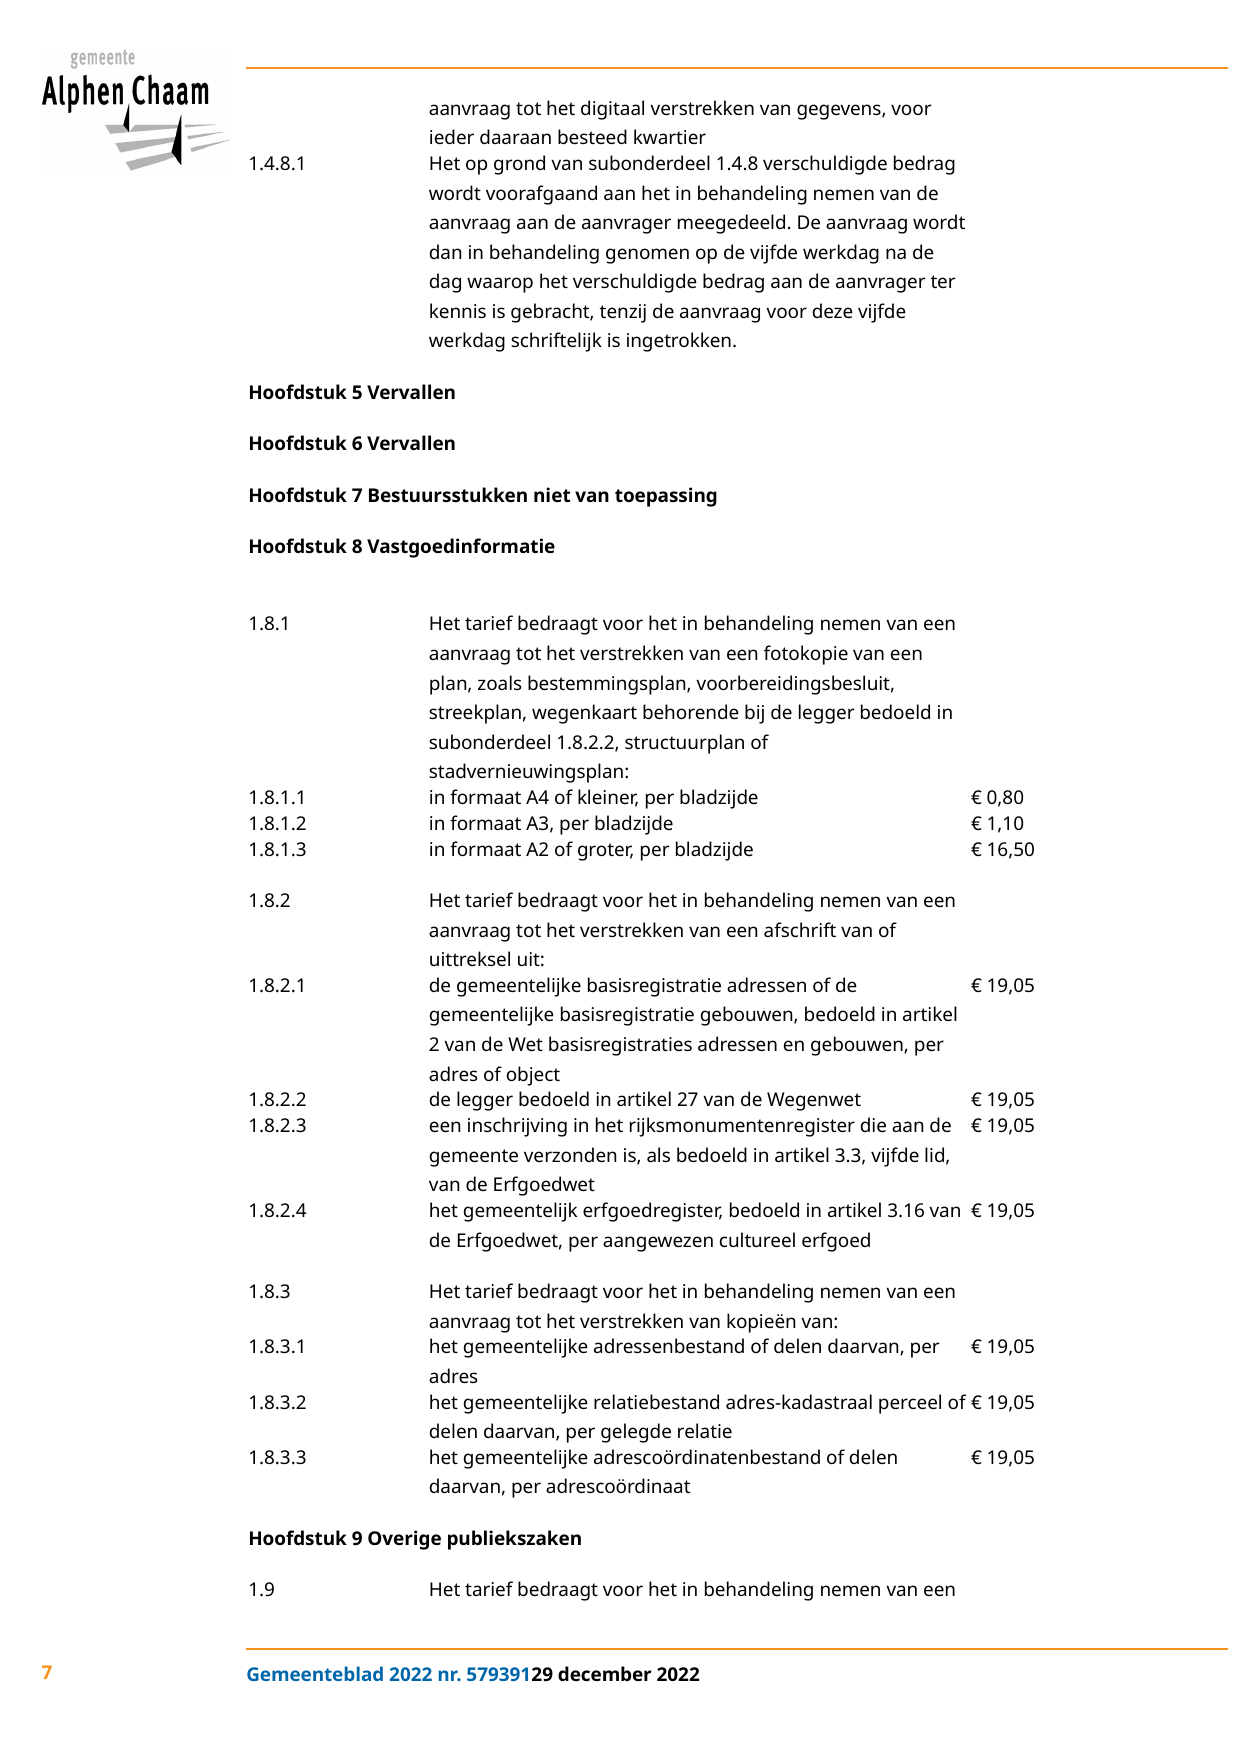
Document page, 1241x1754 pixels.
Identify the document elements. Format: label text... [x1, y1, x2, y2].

table_cell 1.8.3 [248, 1278, 429, 1333]
table_cell [429, 1551, 971, 1577]
table_cell [971, 559, 1152, 585]
table_cell [248, 1551, 429, 1577]
table_cell [971, 585, 1152, 611]
table_cell 1.8.3.3 [248, 1444, 429, 1499]
table_cell [971, 534, 1152, 559]
table_cell [971, 95, 1152, 150]
table_cell [971, 405, 1152, 431]
table_cell Hoofdstuk 6 Vervallen [248, 431, 971, 456]
table_cell in formaat A4 of kleiner, per bladzijde [429, 784, 971, 810]
table_cell Hoofdstuk 5 Vervallen [248, 379, 971, 405]
table_cell het gemeentelijke adressenbestand of delen daarvan, per adres [429, 1334, 971, 1389]
table_cell 1.8.2 [248, 887, 429, 972]
table_cell [248, 508, 429, 533]
table_cell het gemeentelijke relatiebestand adres-kadastraal perceel of delen daarvan, per gelegde relatie [429, 1389, 971, 1444]
table_cell € 1,10 [971, 810, 1152, 836]
table_cell [248, 559, 429, 585]
table_cell 1.8.1.1 [248, 784, 429, 810]
table_cell [971, 1525, 1152, 1551]
table_cell [971, 861, 1152, 887]
table_cell € 19,05 [971, 1197, 1152, 1252]
table_cell [971, 150, 1152, 353]
picture [41, 47, 231, 172]
table_cell in formaat A3, per bladzijde [429, 810, 971, 836]
table_cell [248, 456, 429, 482]
table_cell [971, 379, 1152, 405]
table_cell [429, 353, 971, 379]
table_cell € 19,05 [971, 1112, 1152, 1197]
table_cell 1.8.1 [248, 611, 429, 784]
table_cell [429, 585, 971, 611]
table_cell [971, 611, 1152, 784]
table_cell [971, 1551, 1152, 1577]
table_cell [971, 353, 1152, 379]
table_cell [429, 405, 971, 431]
table_cell € 19,05 [971, 1444, 1152, 1499]
table_cell € 19,05 [971, 1087, 1152, 1112]
table_cell [248, 585, 429, 611]
table_cell € 16,50 [971, 836, 1152, 861]
table_cell de legger bedoeld in artikel 27 van de Wegenwet [429, 1087, 971, 1112]
table_cell 1.9 [248, 1577, 429, 1602]
table_cell in formaat A2 of groter, per bladzijde [429, 836, 971, 861]
table_cell Hoofdstuk 7 Bestuursstukken niet van toepassing [248, 482, 971, 508]
table_cell € 19,05 [971, 972, 1152, 1087]
table_cell 1.8.3.2 [248, 1389, 429, 1444]
table_cell [971, 508, 1152, 533]
table_cell 1.4.8.1 [248, 150, 429, 353]
table_cell Het tarief bedraagt voor het in behandeling nemen van een aanvraag tot het verstrekken van een fotokopie van een plan, zoals bestemmingsplan, voorbereidingsbesluit, streekplan, wegenkaart behorende bij de legger bedoeld in subonderdeel 1.8.2.2, structuurplan of stadvernieuwingsplan: [429, 611, 971, 784]
table_cell [248, 405, 429, 431]
table_cell [248, 95, 429, 150]
table_cell 1.8.2.2 [248, 1087, 429, 1112]
table_cell [429, 1253, 971, 1278]
table_cell [971, 431, 1152, 456]
table_cell [971, 1500, 1152, 1525]
table_cell Hoofdstuk 9 Overige publiekszaken [248, 1525, 971, 1551]
table_cell Het tarief bedraagt voor het in behandeling nemen van een aanvraag tot het verstrekken van een afschrift van of uittreksel uit: [429, 887, 971, 972]
table_cell [429, 508, 971, 533]
table_cell 1.8.3.1 [248, 1334, 429, 1389]
table_cell 1.8.1.3 [248, 836, 429, 861]
table_cell [429, 559, 971, 585]
table_cell 1.8.1.2 [248, 810, 429, 836]
table_cell € 19,05 [971, 1389, 1152, 1444]
table_cell Het tarief bedraagt voor het in behandeling nemen van een aanvraag tot het verstrekken van kopieën van: [429, 1278, 971, 1333]
table_cell 1.8.2.1 [248, 972, 429, 1087]
table_cell Het tarief bedraagt voor het in behandeling nemen van een [429, 1577, 971, 1602]
table_cell [971, 1278, 1152, 1333]
table_cell [429, 861, 971, 887]
table_cell 1.8.2.3 [248, 1112, 429, 1197]
table_cell [248, 353, 429, 379]
table_cell [248, 861, 429, 887]
table_cell Hoofdstuk 8 Vastgoedinformatie [248, 534, 971, 559]
table_cell € 0,80 [971, 784, 1152, 810]
table_cell [429, 1500, 971, 1525]
table_cell Het op grond van subonderdeel 1.4.8 verschuldigde bedrag wordt voorafgaand aan het in behandeling nemen van de aanvraag aan de aanvrager meegedeeld. De aanvraag wordt dan in behandeling genomen op de vijfde werkdag na de dag waarop het verschuldigde bedrag aan de aanvrager ter kennis is gebracht, tenzij de aanvraag voor deze vijfde werkdag schriftelijk is ingetrokken. [429, 150, 971, 353]
table_cell [971, 482, 1152, 508]
table_cell 1.8.2.4 [248, 1197, 429, 1252]
table_cell [971, 887, 1152, 972]
table_cell een inschrijving in het rijksmonumentenregister die aan de gemeente verzonden is, als bedoeld in artikel 3.3, vijfde lid, van de Erfgoedwet [429, 1112, 971, 1197]
table_cell [971, 1577, 1152, 1602]
table_cell [429, 456, 971, 482]
table_cell het gemeentelijk erfgoedregister, bedoeld in artikel 3.16 van de Erfgoedwet, per aangewezen cultureel erfgoed [429, 1197, 971, 1252]
table_cell het gemeentelijke adrescoördinatenbestand of delen daarvan, per adrescoördinaat [429, 1444, 971, 1499]
table_cell [971, 1253, 1152, 1278]
table_cell € 19,05 [971, 1334, 1152, 1389]
table_cell [971, 456, 1152, 482]
table_cell aanvraag tot het digitaal verstrekken van gegevens, voor ieder daaraan besteed kwartier [429, 95, 971, 150]
table_cell [248, 1253, 429, 1278]
table_cell de gemeentelijke basisregistratie adressen of de gemeentelijke basisregistratie gebouwen, bedoeld in artikel 2 van de Wet basisregistraties adressen en gebouwen, per adres of object [429, 972, 971, 1087]
table_cell [248, 1500, 429, 1525]
